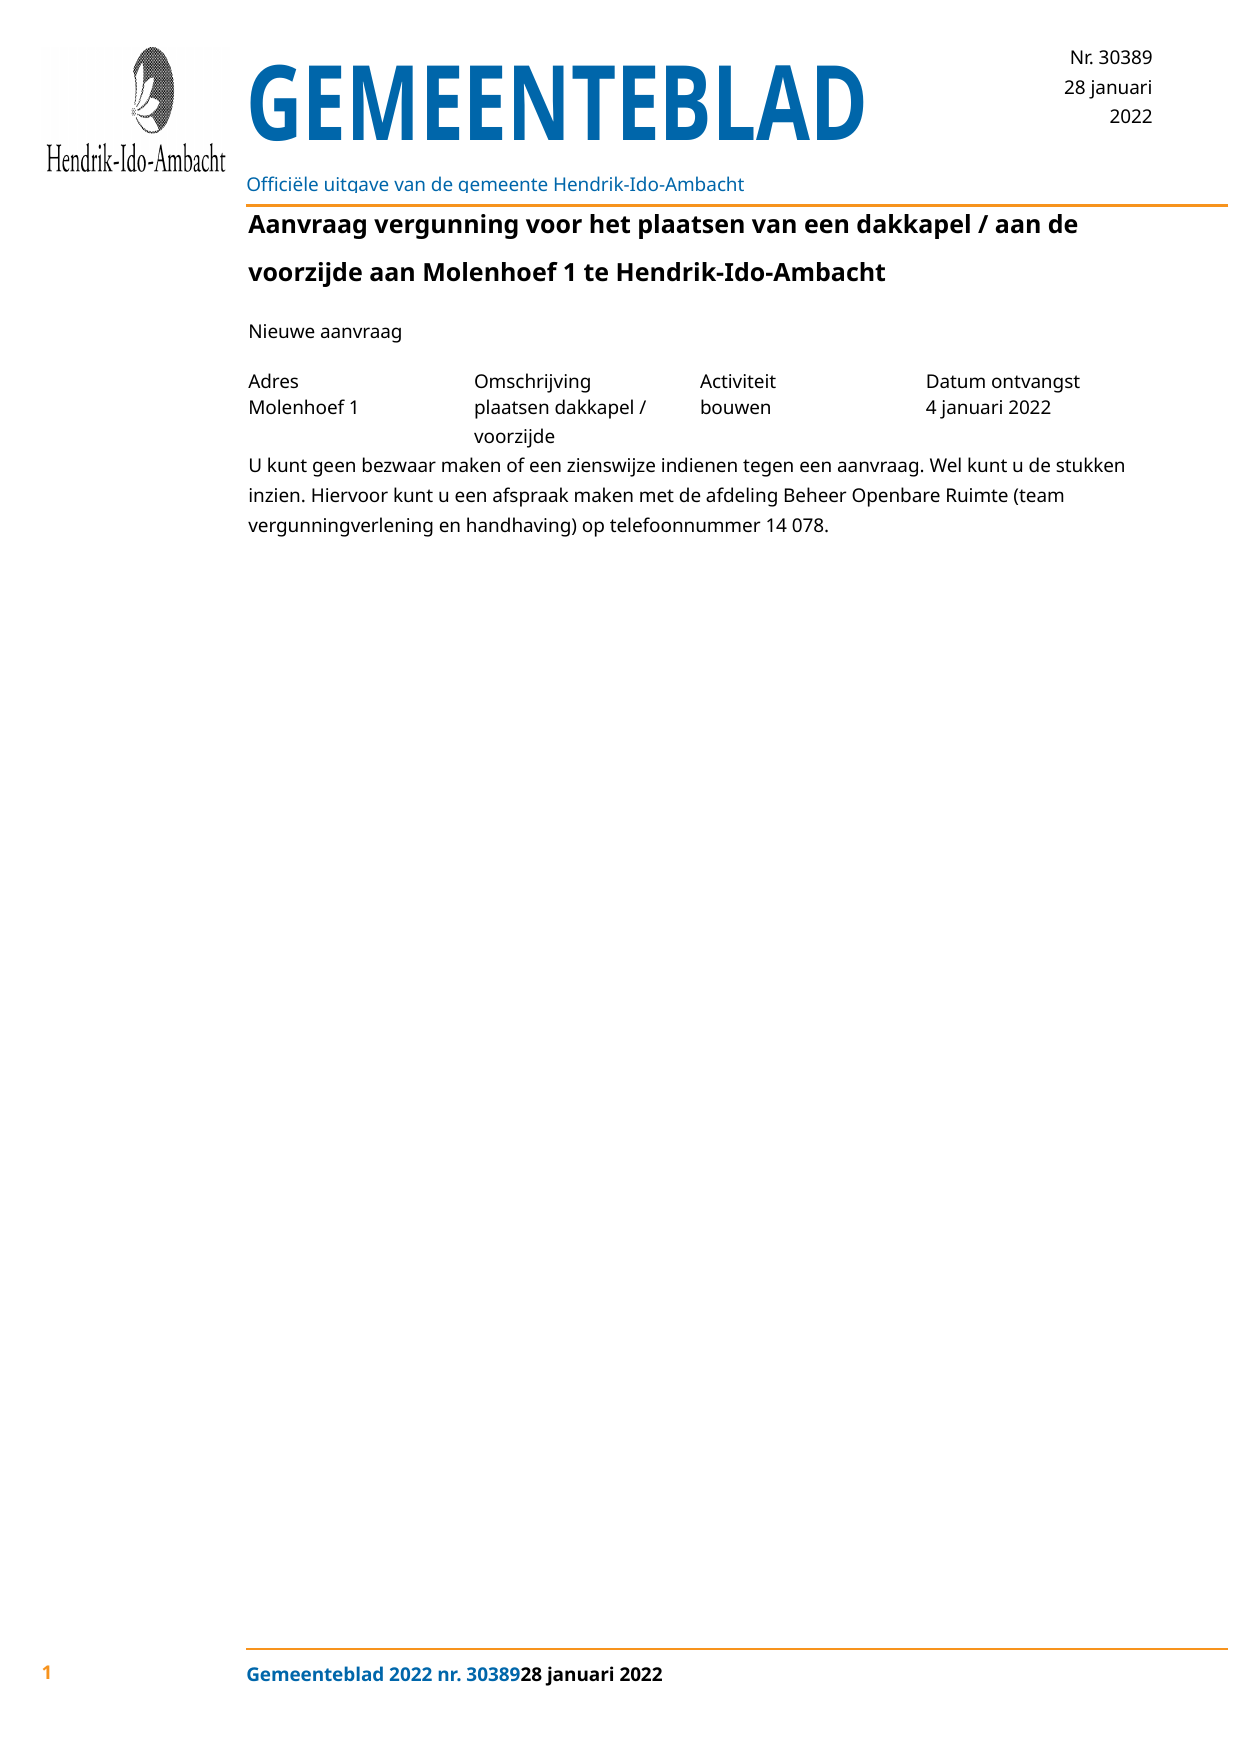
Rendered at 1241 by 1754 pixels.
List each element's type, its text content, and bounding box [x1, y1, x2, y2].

table_header Omschrijving [474, 369, 700, 394]
table_header Datum ontvangst [926, 369, 1152, 394]
text Nieuwe aanvraag [248, 318, 1152, 344]
table_cell bouwen [700, 394, 926, 449]
text U kunt geen bezwaar maken of een zienswijze indienen tegen een aanvraag. Wel kunt u de stukken inzien. Hiervoor kunt u een afspraak maken met de afdeling Beheer Openbare Ruimte (team vergunningverlening en handhaving) op telefoonnummer 14 078. [248, 453, 1152, 538]
picture [41, 47, 231, 172]
table_header Activiteit [700, 369, 926, 394]
table_header Adres [248, 369, 474, 394]
table_cell plaatsen dakkapel / voorzijde [474, 394, 700, 449]
text Aanvraag vergunning voor het plaatsen van een dakkapel / aan de voorzijde aan Molenhoef 1 te Hendrik-Ido-Ambacht [248, 207, 1152, 288]
table_cell Molenhoef 1 [248, 394, 474, 449]
table_cell 4 januari 2022 [926, 394, 1152, 449]
